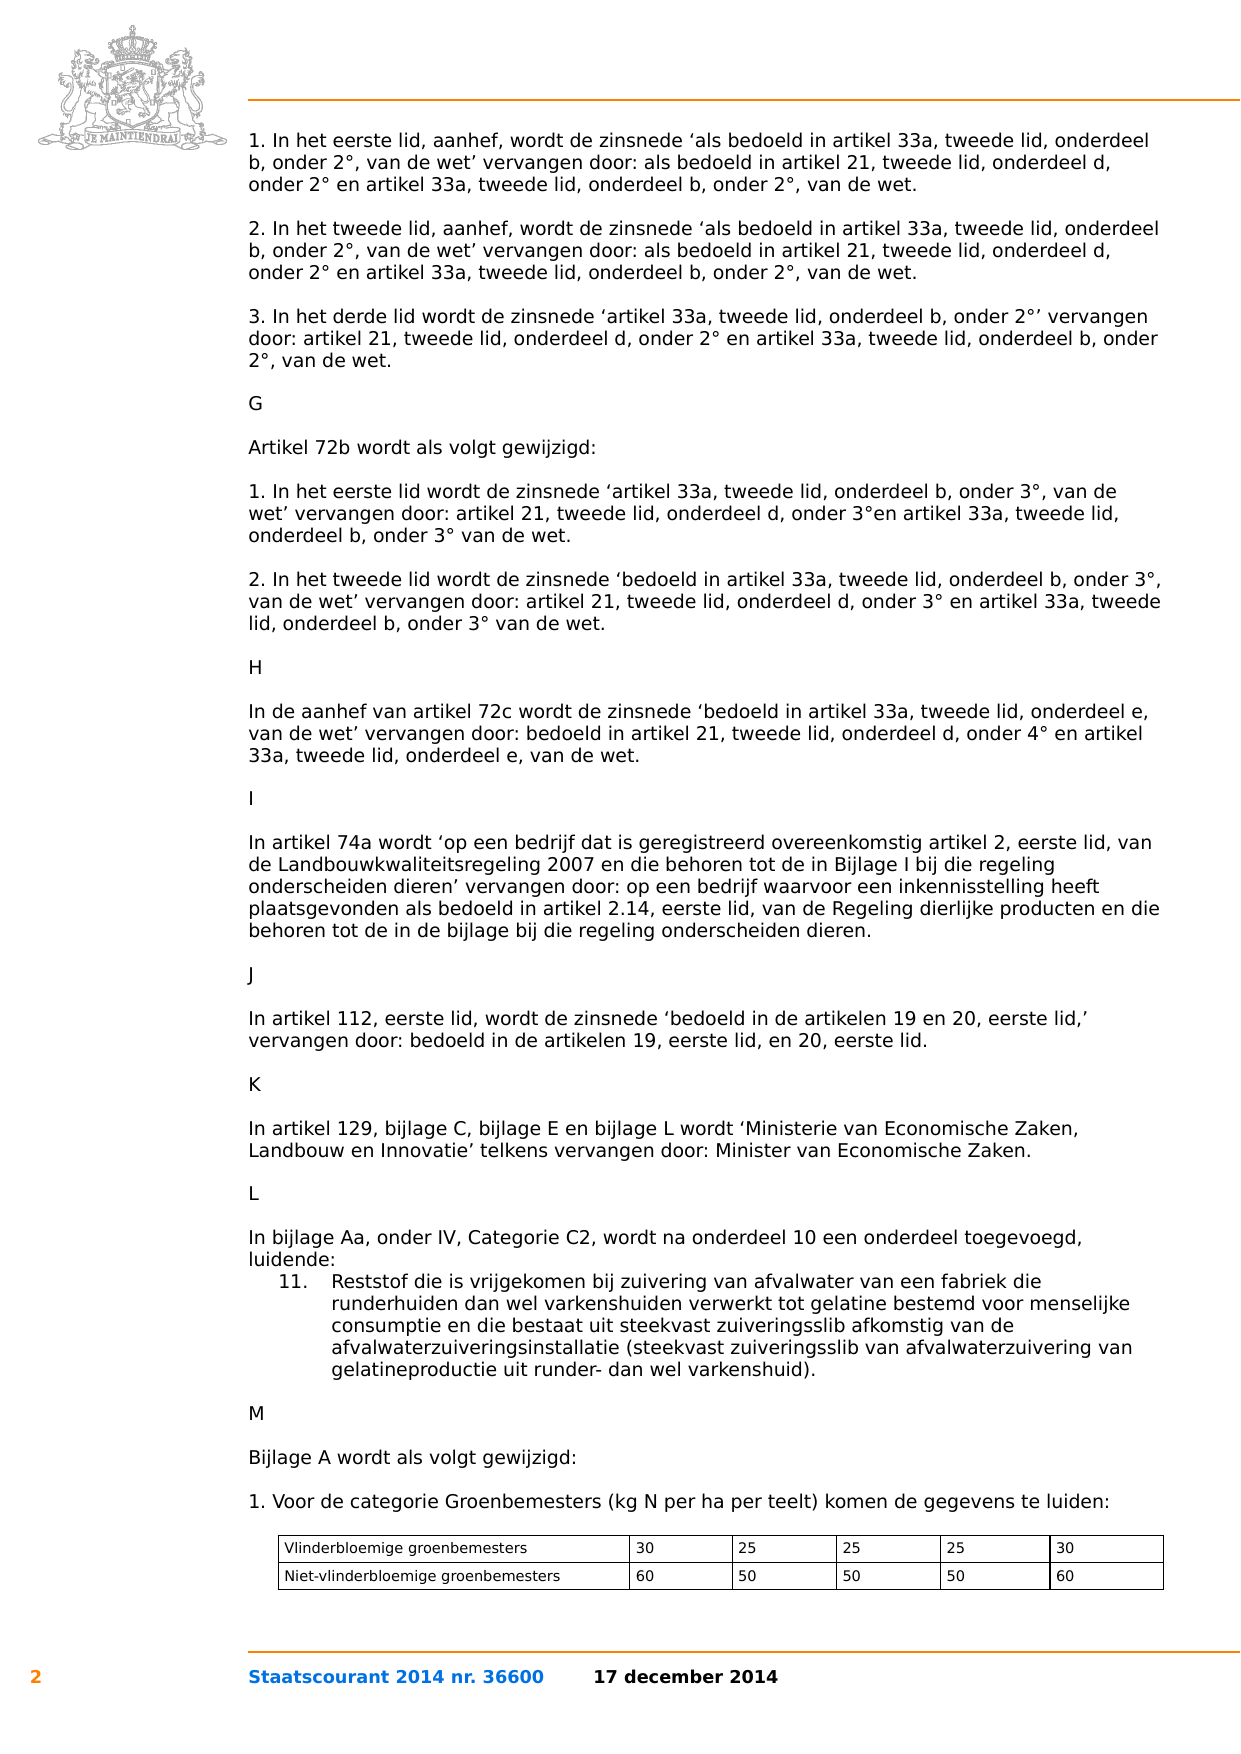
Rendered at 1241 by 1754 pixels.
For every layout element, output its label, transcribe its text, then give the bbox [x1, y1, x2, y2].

text In artikel 74a wordt ‘op een bedrijf dat is geregistreerd overeenkomstig artikel 2, eerste lid, van de Landbouwkwaliteitsregeling 2007 en die behoren tot de in Bijlage I bij die regeling onderscheiden dieren’ vervangen door: op een bedrijf waarvoor een inkennisstelling heeft plaatsgevonden als bedoeld in artikel 2.14, eerste lid, van de Regeling dierlijke producten en die behoren tot de in de bijlage bij die regeling onderscheiden dieren. [248, 832, 1163, 942]
table_cell 50 [837, 1563, 940, 1589]
text 3. In het derde lid wordt de zinsnede ‘artikel 33a, tweede lid, onderdeel b, onder 2°’ vervangen door: artikel 21, tweede lid, onderdeel d, onder 2° en artikel 33a, tweede lid, onderdeel b, onder 2°, van de wet. [248, 306, 1163, 371]
text In bijlage Aa, onder IV, Categorie C2, wordt na onderdeel 10 een onderdeel toegevoegd, luidende: [248, 1227, 1163, 1271]
text H [248, 657, 1163, 679]
text 1. Voor de categorie Groenbemesters (kg N per ha per teelt) komen de gegevens te luiden: [248, 1491, 1163, 1513]
text In artikel 112, eerste lid, wordt de zinsnede ‘bedoeld in de artikelen 19 en 20, eerste lid,’ vervangen door: bedoeld in de artikelen 19, eerste lid, en 20, eerste lid. [248, 1008, 1163, 1052]
text K [248, 1074, 1163, 1096]
text I [248, 788, 1163, 810]
text 1. In het eerste lid, aanhef, wordt de zinsnede ‘als bedoeld in artikel 33a, tweede lid, onderdeel b, onder 2°, van de wet’ vervangen door: als bedoeld in artikel 21, tweede lid, onderdeel d, onder 2° en artikel 33a, tweede lid, onderdeel b, onder 2°, van de wet. [248, 130, 1163, 196]
text G [248, 393, 1163, 415]
table_header 25 [733, 1536, 836, 1562]
table_header 30 [1051, 1536, 1163, 1562]
text Bijlage A wordt als volgt gewijzigd: [248, 1447, 1163, 1469]
text 2. In het tweede lid, aanhef, wordt de zinsnede ‘als bedoeld in artikel 33a, tweede lid, onderdeel b, onder 2°, van de wet’ vervangen door: als bedoeld in artikel 21, tweede lid, onderdeel d, onder 2° en artikel 33a, tweede lid, onderdeel b, onder 2°, van de wet. [248, 218, 1163, 284]
text M [248, 1403, 1163, 1425]
text J [248, 964, 1163, 986]
text L [248, 1183, 1163, 1205]
table_cell 50 [941, 1563, 1049, 1589]
text 1. In het eerste lid wordt de zinsnede ‘artikel 33a, tweede lid, onderdeel b, onder 3°, van de wet’ vervangen door: artikel 21, tweede lid, onderdeel d, onder 3°en artikel 33a, tweede lid, onderdeel b, onder 3° van de wet. [248, 481, 1163, 547]
text In de aanhef van artikel 72c wordt de zinsnede ‘bedoeld in artikel 33a, tweede lid, onderdeel e, van de wet’ vervangen door: bedoeld in artikel 21, tweede lid, onderdeel d, onder 4° en artikel 33a, tweede lid, onderdeel e, van de wet. [248, 701, 1163, 766]
table_header 25 [941, 1536, 1049, 1562]
table_cell 60 [630, 1563, 732, 1589]
text Artikel 72b wordt als volgt gewijzigd: [248, 437, 1163, 459]
table_header 30 [630, 1536, 732, 1562]
picture [38, 25, 227, 150]
table_header 25 [837, 1536, 940, 1562]
text In artikel 129, bijlage C, bijlage E en bijlage L wordt ‘Ministerie van Economische Zaken, Landbouw en Innovatie’ telkens vervangen door: Minister van Economische Zaken. [248, 1117, 1163, 1161]
text 2. In het tweede lid wordt de zinsnede ‘bedoeld in artikel 33a, tweede lid, onderdeel b, onder 3°, van de wet’ vervangen door: artikel 21, tweede lid, onderdeel d, onder 3° en artikel 33a, tweede lid, onderdeel b, onder 3° van de wet. [248, 569, 1163, 635]
text 11. Reststof die is vrijgekomen bij zuivering van afvalwater van een fabriek die runderhuiden dan wel varkenshuiden verwerkt tot gelatine bestemd voor menselijke consumptie en die bestaat uit steekvast zuiveringsslib afkomstig van de afvalwaterzuiveringsinstallatie (steekvast zuiveringsslib van afvalwaterzuivering van gelatineproductie uit runder- dan wel varkenshuid). [278, 1271, 1163, 1381]
table_cell Niet-vlinderbloemige groenbemesters [279, 1563, 629, 1589]
table_cell 60 [1051, 1563, 1163, 1589]
table_header Vlinderbloemige groenbemesters [279, 1536, 629, 1562]
table_cell 50 [733, 1563, 836, 1589]
